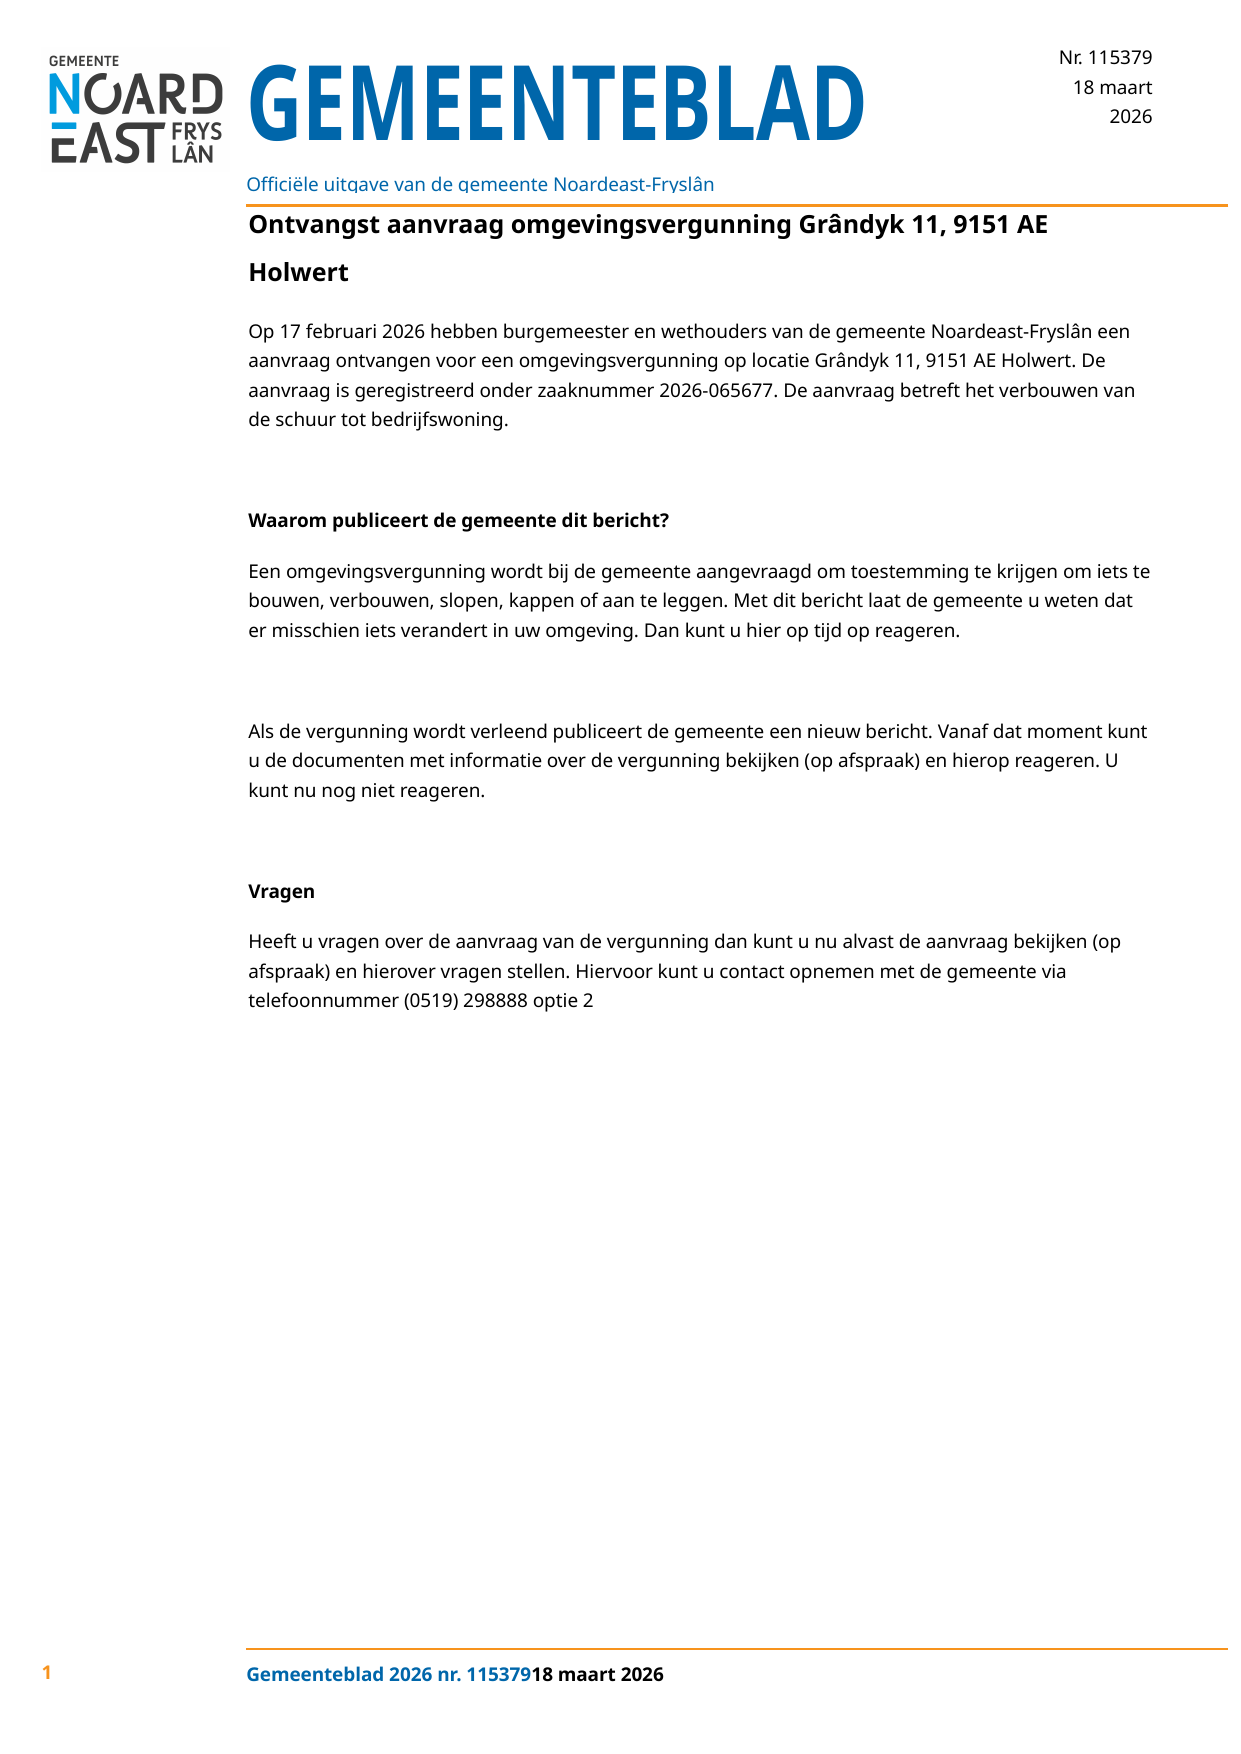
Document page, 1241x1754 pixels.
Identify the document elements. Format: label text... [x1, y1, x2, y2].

text Vragen [248, 878, 1152, 904]
text Ontvangst aanvraag omgevingsvergunning Grândyk 11, 9151 AE Holwert [248, 207, 1152, 288]
text Waarom publiceert de gemeente dit bericht? [248, 507, 1152, 533]
text Op 17 februari 2026 hebben burgemeester en wethouders van de gemeente Noardeast-Fryslân een aanvraag ontvangen voor een omgevingsvergunning op locatie Grândyk 11, 9151 AE Holwert. De aanvraag is geregistreerd onder zaaknummer 2026-065677. De aanvraag betreft het verbouwen van de schuur tot bedrijfswoning. [248, 318, 1152, 432]
text Een omgevingsvergunning wordt bij de gemeente aangevraagd om toestemming te krijgen om iets te bouwen, verbouwen, slopen, kappen of aan te leggen. Met dit bericht laat de gemeente u weten dat er misschien iets verandert in uw omgeving. Dan kunt u hier op tijd op reageren. [248, 558, 1152, 643]
text Heeft u vragen over de aanvraag van de vergunning dan kunt u nu alvast de aanvraag bekijken (op afspraak) en hierover vragen stellen. Hiervoor kunt u contact opnemen met de gemeente via telefoonnummer (0519) 298888 optie 2 [248, 928, 1152, 1013]
text Als de vergunning wordt verleend publiceert de gemeente een nieuw bericht. Vanaf dat moment kunt u de documenten met informatie over de vergunning bekijken (op afspraak) en hierop reageren. U kunt nu nog niet reageren. [248, 718, 1152, 803]
picture [41, 47, 231, 172]
